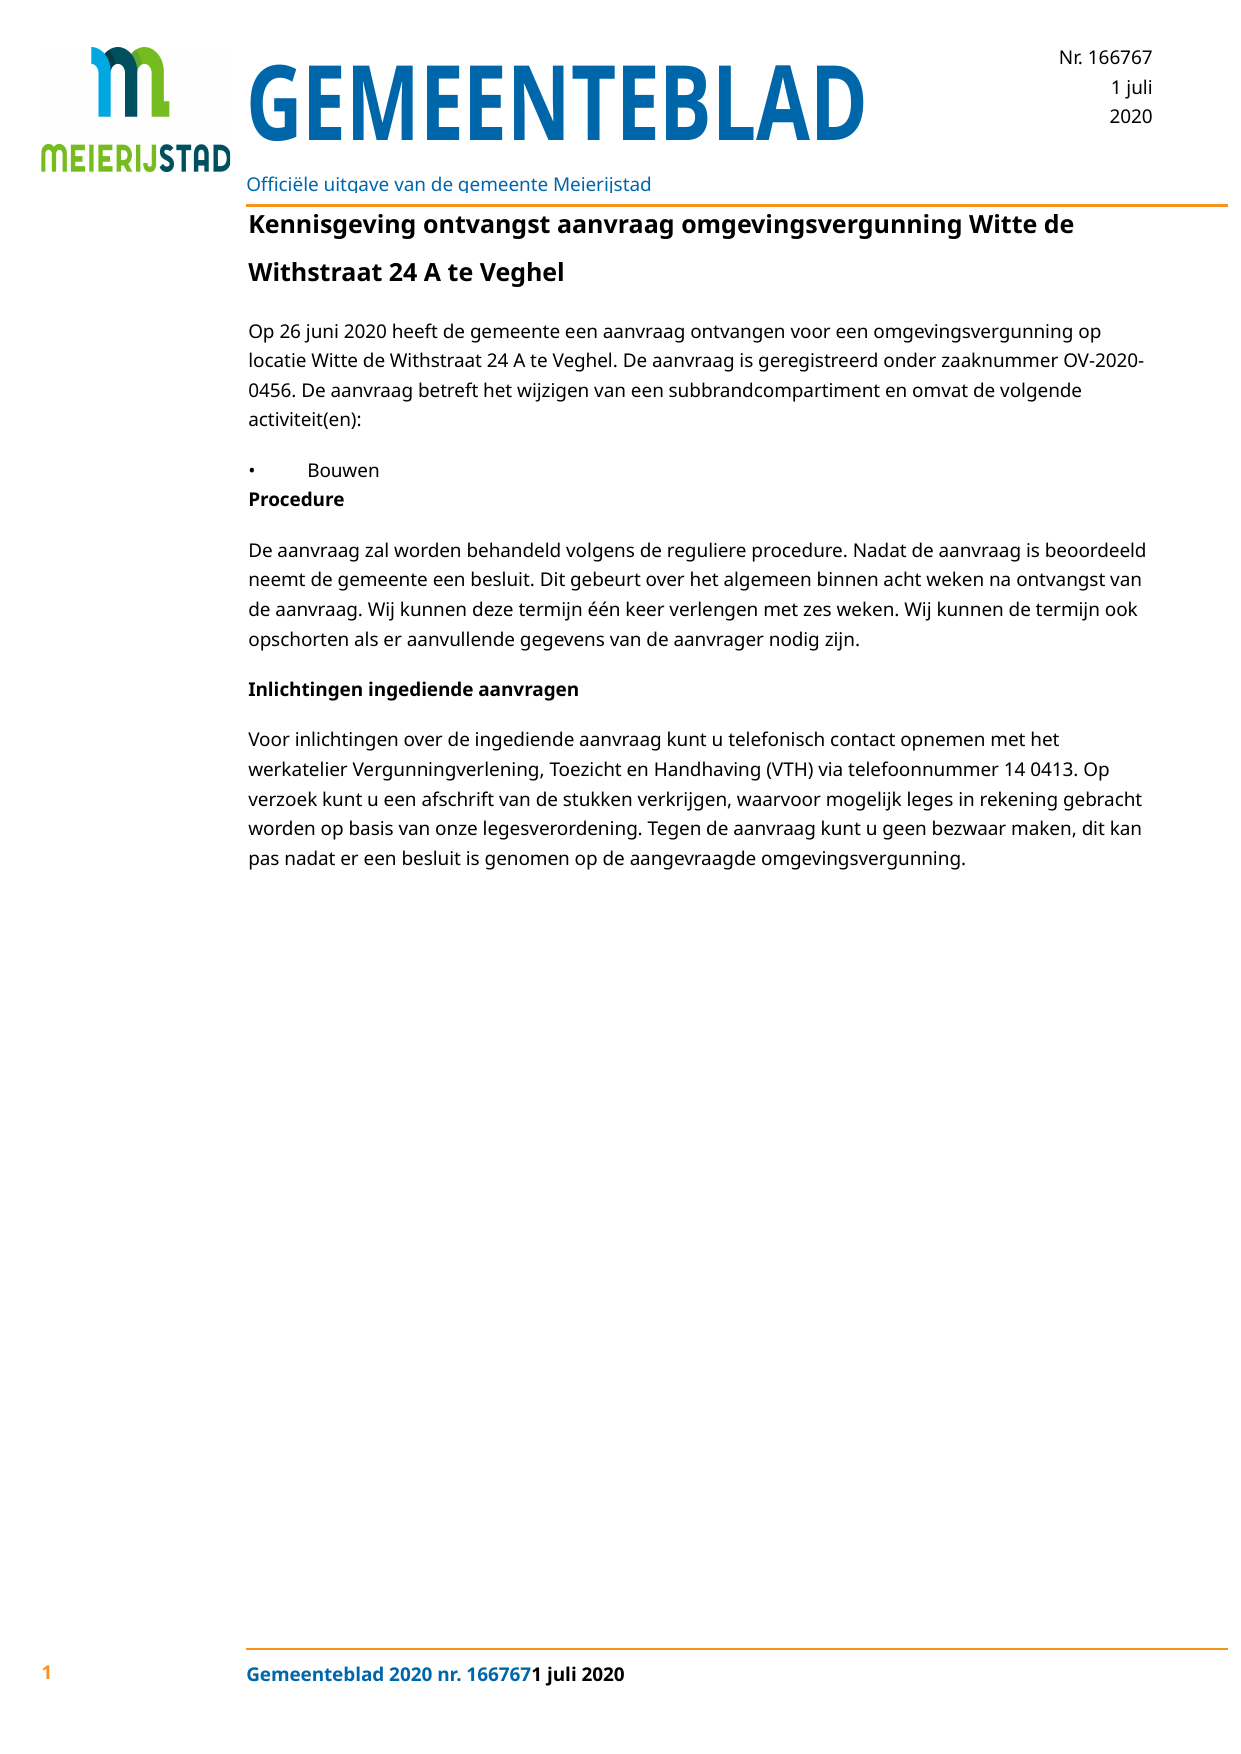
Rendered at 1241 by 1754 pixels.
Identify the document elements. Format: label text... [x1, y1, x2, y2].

text Op 26 juni 2020 heeft de gemeente een aanvraag ontvangen voor een omgevingsvergunning op locatie Witte de Withstraat 24 A te Veghel. De aanvraag is geregistreerd onder zaaknummer OV-2020-0456. De aanvraag betreft het wijzigen van een subbrandcompartiment en omvat de volgende activiteit(en): [248, 318, 1152, 432]
list Bouwen [248, 457, 1152, 483]
text Voor inlichtingen over de ingediende aanvraag kunt u telefonisch contact opnemen met het werkatelier Vergunningverlening, Toezicht en Handhaving (VTH) via telefoonnummer 14 0413. Op verzoek kunt u een afschrift van de stukken verkrijgen, waarvoor mogelijk leges in rekening gebracht worden op basis van onze legesverordening. Tegen de aanvraag kunt u geen bezwaar maken, dit kan pas nadat er een besluit is genomen op de aangevraagde omgevingsvergunning. [248, 727, 1152, 871]
text Procedure [248, 487, 1152, 512]
picture [41, 47, 231, 172]
text De aanvraag zal worden behandeld volgens de reguliere procedure. Nadat de aanvraag is beoordeeld neemt de gemeente een besluit. Dit gebeurt over het algemeen binnen acht weken na ontvangst van de aanvraag. Wij kunnen deze termijn één keer verlengen met zes weken. Wij kunnen de termijn ook opschorten als er aanvullende gegevens van de aanvrager nodig zijn. [248, 537, 1152, 652]
text Inlichtingen ingediende aanvragen [248, 676, 1152, 702]
text Kennisgeving ontvangst aanvraag omgevingsvergunning Witte de Withstraat 24 A te Veghel [248, 207, 1152, 288]
